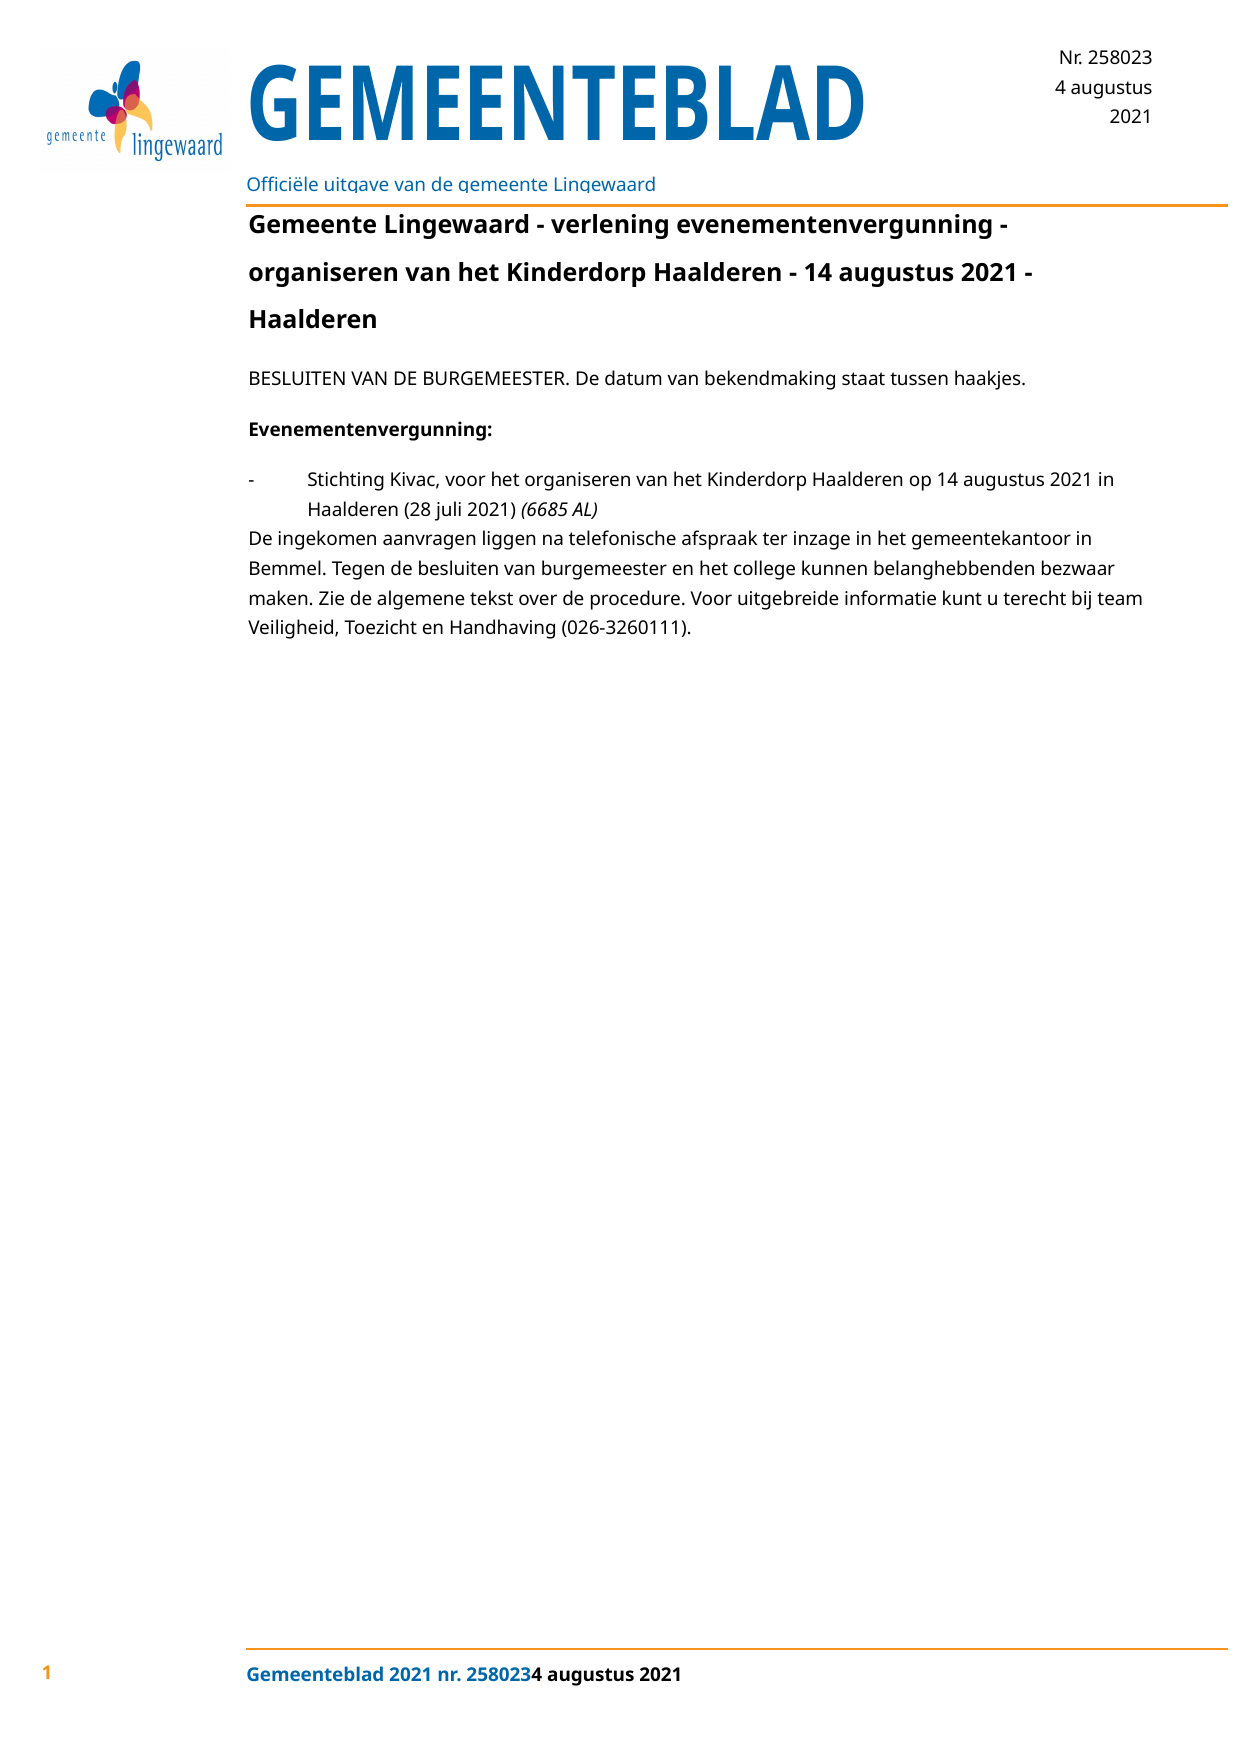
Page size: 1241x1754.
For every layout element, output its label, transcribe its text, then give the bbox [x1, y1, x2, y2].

text Evenementenvergunning: [248, 416, 1152, 442]
text Gemeente Lingewaard - verlening evenementenvergunning - organiseren van het Kinderdorp Haalderen - 14 augustus 2021 - Haalderen [248, 207, 1152, 336]
text BESLUITEN VAN DE BURGEMEESTER. De datum van bekendmaking staat tussen haakjes. [248, 366, 1152, 391]
picture [41, 47, 231, 172]
text De ingekomen aanvragen liggen na telefonische afspraak ter inzage in het gemeentekantoor in Bemmel. Tegen de besluiten van burgemeester en het college kunnen belanghebbenden bezwaar maken. Zie de algemene tekst over de procedure. Voor uitgebreide informatie kunt u terecht bij team Veiligheid, Toezicht en Handhaving (026-3260111). [248, 526, 1152, 640]
list Stichting Kivac, voor het organiseren van het Kinderdorp Haalderen op 14 augustus 2021 in Haalderen (28 juli 2021) (6685 AL) [248, 466, 1152, 522]
